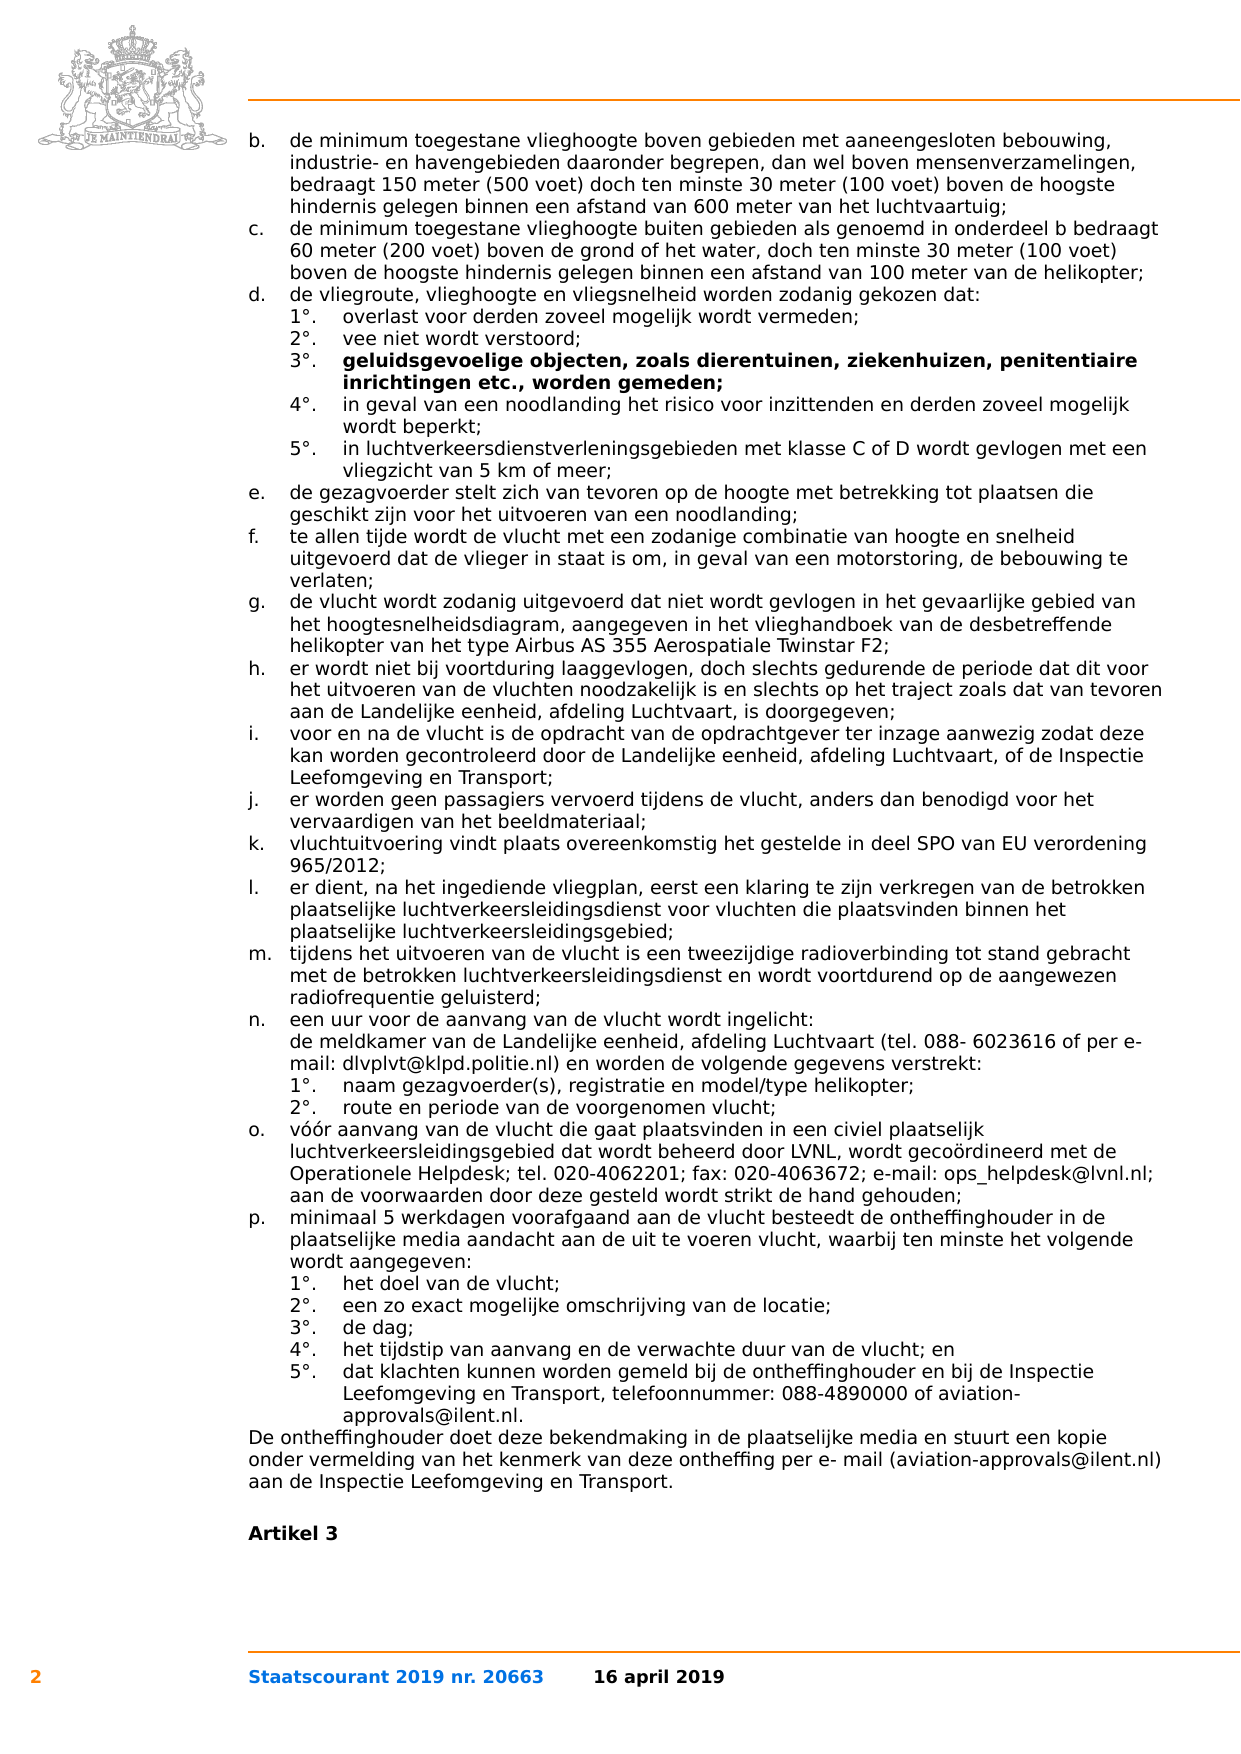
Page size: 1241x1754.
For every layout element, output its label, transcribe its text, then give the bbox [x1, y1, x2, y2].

text 5°. dat klachten kunnen worden gemeld bij de ontheffinghouder en bij de Inspectie Leefomgeving en Transport, telefoonnummer: 088-4890000 of aviation-approvals@ilent.nl. [289, 1361, 1163, 1427]
text 3°. de dag; [289, 1317, 1163, 1339]
text g. de vlucht wordt zodanig uitgevoerd dat niet wordt gevlogen in het gevaarlijke gebied van het hoogtesnelheidsdiagram, aangegeven in het vlieghandboek van de desbetreffende helikopter van het type Airbus AS 355 Aerospatiale Twinstar F2; [248, 591, 1163, 657]
text 4°. in geval van een noodlanding het risico voor inzittenden en derden zoveel mogelijk wordt beperkt; [289, 394, 1163, 438]
text i. voor en na de vlucht is de opdracht van de opdrachtgever ter inzage aanwezig zodat deze kan worden gecontroleerd door de Landelijke eenheid, afdeling Luchtvaart, of de Inspectie Leefomgeving en Transport; [248, 723, 1163, 789]
text h. er wordt niet bij voortduring laaggevlogen, doch slechts gedurende de periode dat dit voor het uitvoeren van de vluchten noodzakelijk is en slechts op het traject zoals dat van tevoren aan de Landelijke eenheid, afdeling Luchtvaart, is doorgegeven; [248, 657, 1163, 723]
text 1°. naam gezagvoerder(s), registratie en model/type helikopter; [289, 1075, 1163, 1097]
subtitle Artikel 3 [248, 1523, 1163, 1544]
text de meldkamer van de Landelijke eenheid, afdeling Luchtvaart (tel. 088- 6023616 of per e-mail: dlvplvt@klpd.politie.nl) en worden de volgende gegevens verstrekt: [289, 1031, 1163, 1075]
text 4°. het tijdstip van aanvang en de verwachte duur van de vlucht; en [289, 1339, 1163, 1361]
text k. vluchtuitvoering vindt plaats overeenkomstig het gestelde in deel SPO van EU verordening 965/2012; [248, 833, 1163, 877]
text 2°. vee niet wordt verstoord; [289, 328, 1163, 350]
text c. de minimum toegestane vlieghoogte buiten gebieden als genoemd in onderdeel b bedraagt 60 meter (200 voet) boven de grond of het water, doch ten minste 30 meter (100 voet) boven de hoogste hindernis gelegen binnen een afstand van 100 meter van de helikopter; [248, 218, 1163, 284]
text e. de gezagvoerder stelt zich van tevoren op de hoogte met betrekking tot plaatsen die geschikt zijn voor het uitvoeren van een noodlanding; [248, 482, 1163, 526]
text 1°. overlast voor derden zoveel mogelijk wordt vermeden; [289, 306, 1163, 328]
text o. vóór aanvang van de vlucht die gaat plaatsvinden in een civiel plaatselijk luchtverkeersleidingsgebied dat wordt beheerd door LVNL, wordt gecoördineerd met de Operationele Helpdesk; tel. 020-4062201; fax: 020-4063672; e-mail: ops_helpdesk@lvnl.nl; aan de voorwaarden door deze gesteld wordt strikt de hand gehouden; [248, 1119, 1163, 1207]
text 5°. in luchtverkeersdienstverleningsgebieden met klasse C of D wordt gevlogen met een vliegzicht van 5 km of meer; [289, 438, 1163, 482]
text p. minimaal 5 werkdagen voorafgaand aan de vlucht besteedt de ontheffinghouder in de plaatselijke media aandacht aan de uit te voeren vlucht, waarbij ten minste het volgende wordt aangegeven: [248, 1207, 1163, 1273]
text 2°. een zo exact mogelijke omschrijving van de locatie; [289, 1295, 1163, 1317]
text f. te allen tijde wordt de vlucht met een zodanige combinatie van hoogte en snelheid uitgevoerd dat de vlieger in staat is om, in geval van een motorstoring, de bebouwing te verlaten; [248, 526, 1163, 591]
text 2°. route en periode van de voorgenomen vlucht; [289, 1097, 1163, 1119]
text n. een uur voor de aanvang van de vlucht wordt ingelicht: [248, 1009, 1163, 1031]
text l. er dient, na het ingediende vliegplan, eerst een klaring te zijn verkregen van de betrokken plaatselijke luchtverkeersleidingsdienst voor vluchten die plaatsvinden binnen het plaatselijke luchtverkeersleidingsgebied; [248, 877, 1163, 943]
text m. tijdens het uitvoeren van de vlucht is een tweezijdige radioverbinding tot stand gebracht met de betrokken luchtverkeersleidingsdienst en wordt voortdurend op de aangewezen radiofrequentie geluisterd; [248, 943, 1163, 1009]
text d. de vliegroute, vlieghoogte en vliegsnelheid worden zodanig gekozen dat: [248, 284, 1163, 306]
text 3°. geluidsgevoelige objecten, zoals dierentuinen, ziekenhuizen, penitentiaire inrichtingen etc., worden gemeden; [289, 350, 1163, 394]
text De ontheffinghouder doet deze bekendmaking in de plaatselijke media en stuurt een kopie onder vermelding van het kenmerk van deze ontheffing per e- mail (aviation-approvals@ilent.nl) aan de Inspectie Leefomgeving en Transport. [248, 1427, 1163, 1493]
text j. er worden geen passagiers vervoerd tijdens de vlucht, anders dan benodigd voor het vervaardigen van het beeldmateriaal; [248, 789, 1163, 833]
text 1°. het doel van de vlucht; [289, 1273, 1163, 1295]
text b. de minimum toegestane vlieghoogte boven gebieden met aaneengesloten bebouwing, industrie- en havengebieden daaronder begrepen, dan wel boven mensenverzamelingen, bedraagt 150 meter (500 voet) doch ten minste 30 meter (100 voet) boven de hoogste hindernis gelegen binnen een afstand van 600 meter van het luchtvaartuig; [248, 130, 1163, 218]
picture [38, 25, 227, 150]
